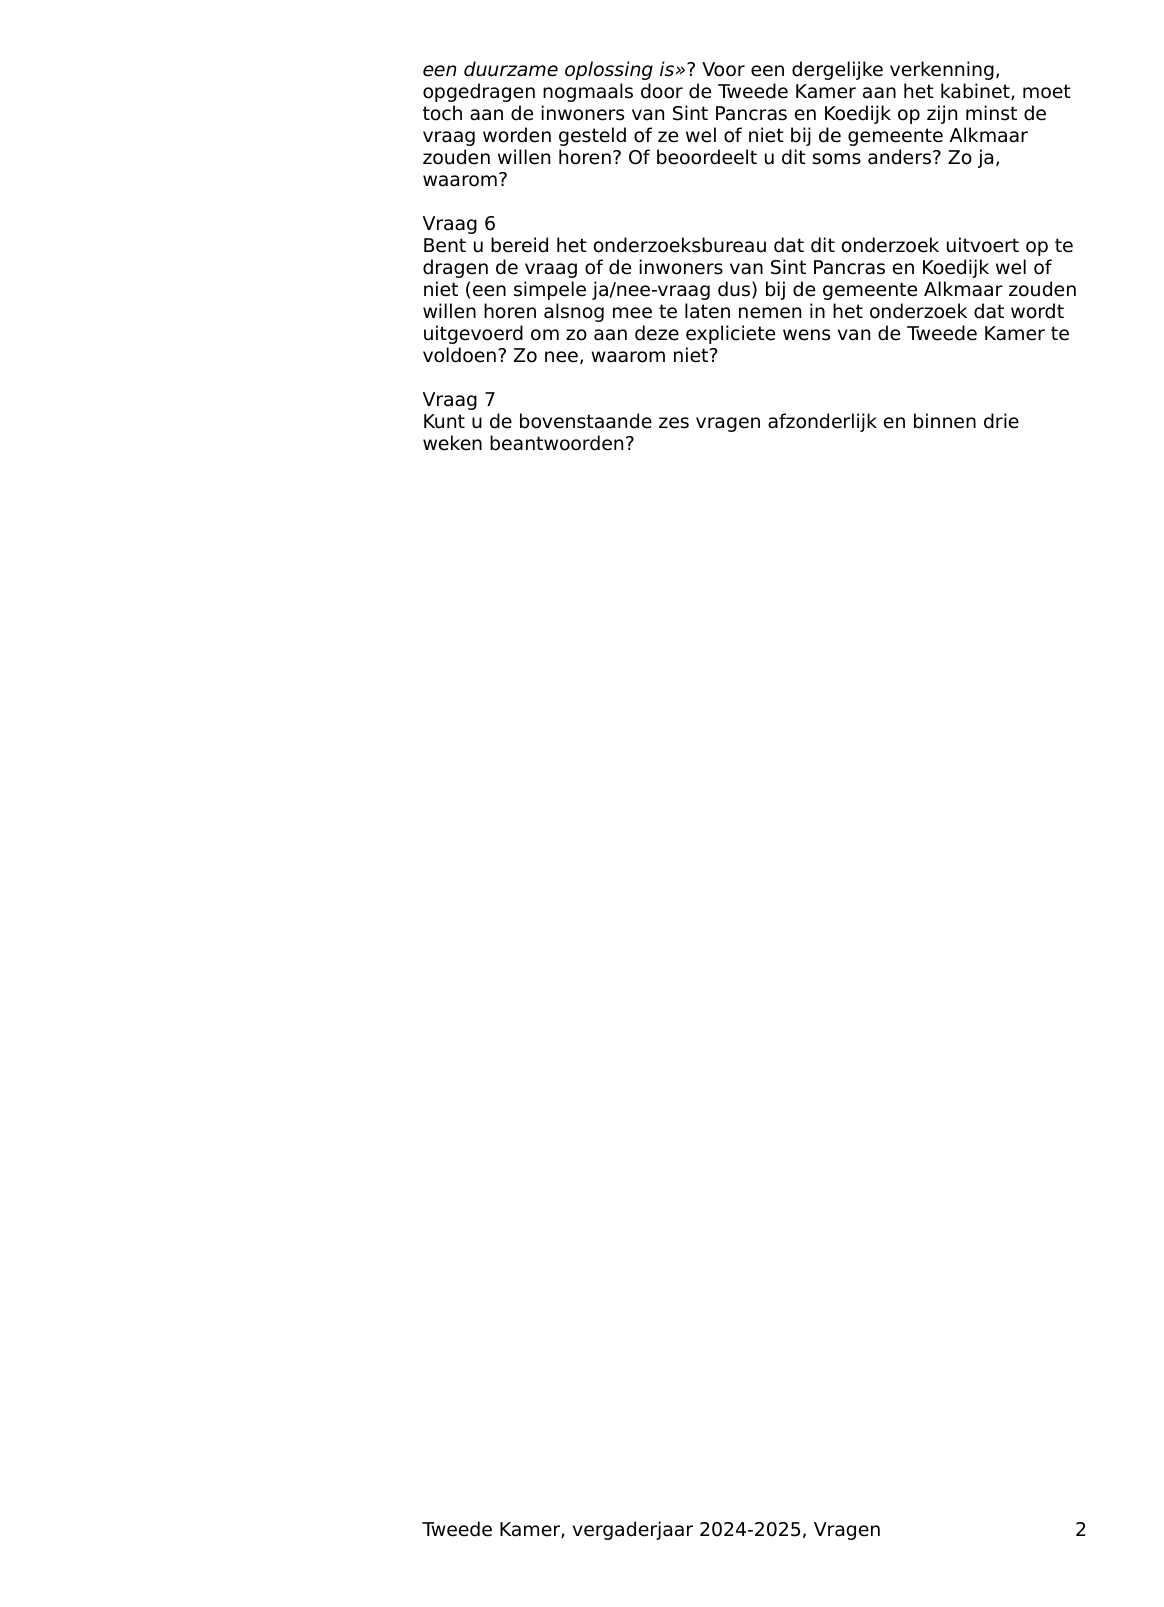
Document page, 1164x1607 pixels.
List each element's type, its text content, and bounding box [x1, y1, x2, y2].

text Kunt u de bovenstaande zes vragen afzonderlijk en binnen drie weken beantwoorden? [422, 411, 1087, 455]
text Vraag 6 [422, 213, 1087, 235]
text Bent u bereid het onderzoeksbureau dat dit onderzoek uitvoert op te dragen de vraag of de inwoners van Sint Pancras en Koedijk wel of niet (een simpele ja/nee-vraag dus) bij de gemeente Alkmaar zouden willen horen alsnog mee te laten nemen in het onderzoek dat wordt uitgevoerd om zo aan deze expliciete wens van de Tweede Kamer te voldoen? Zo nee, waarom niet? [422, 235, 1087, 367]
text Vraag 7 [422, 389, 1087, 411]
text een duurzame oplossing is»? Voor een dergelijke verkenning, opgedragen nogmaals door de Tweede Kamer aan het kabinet, moet toch aan de inwoners van Sint Pancras en Koedijk op zijn minst de vraag worden gesteld of ze wel of niet bij de gemeente Alkmaar zouden willen horen? Of beoordeelt u dit soms anders? Zo ja, waarom? [422, 59, 1087, 191]
